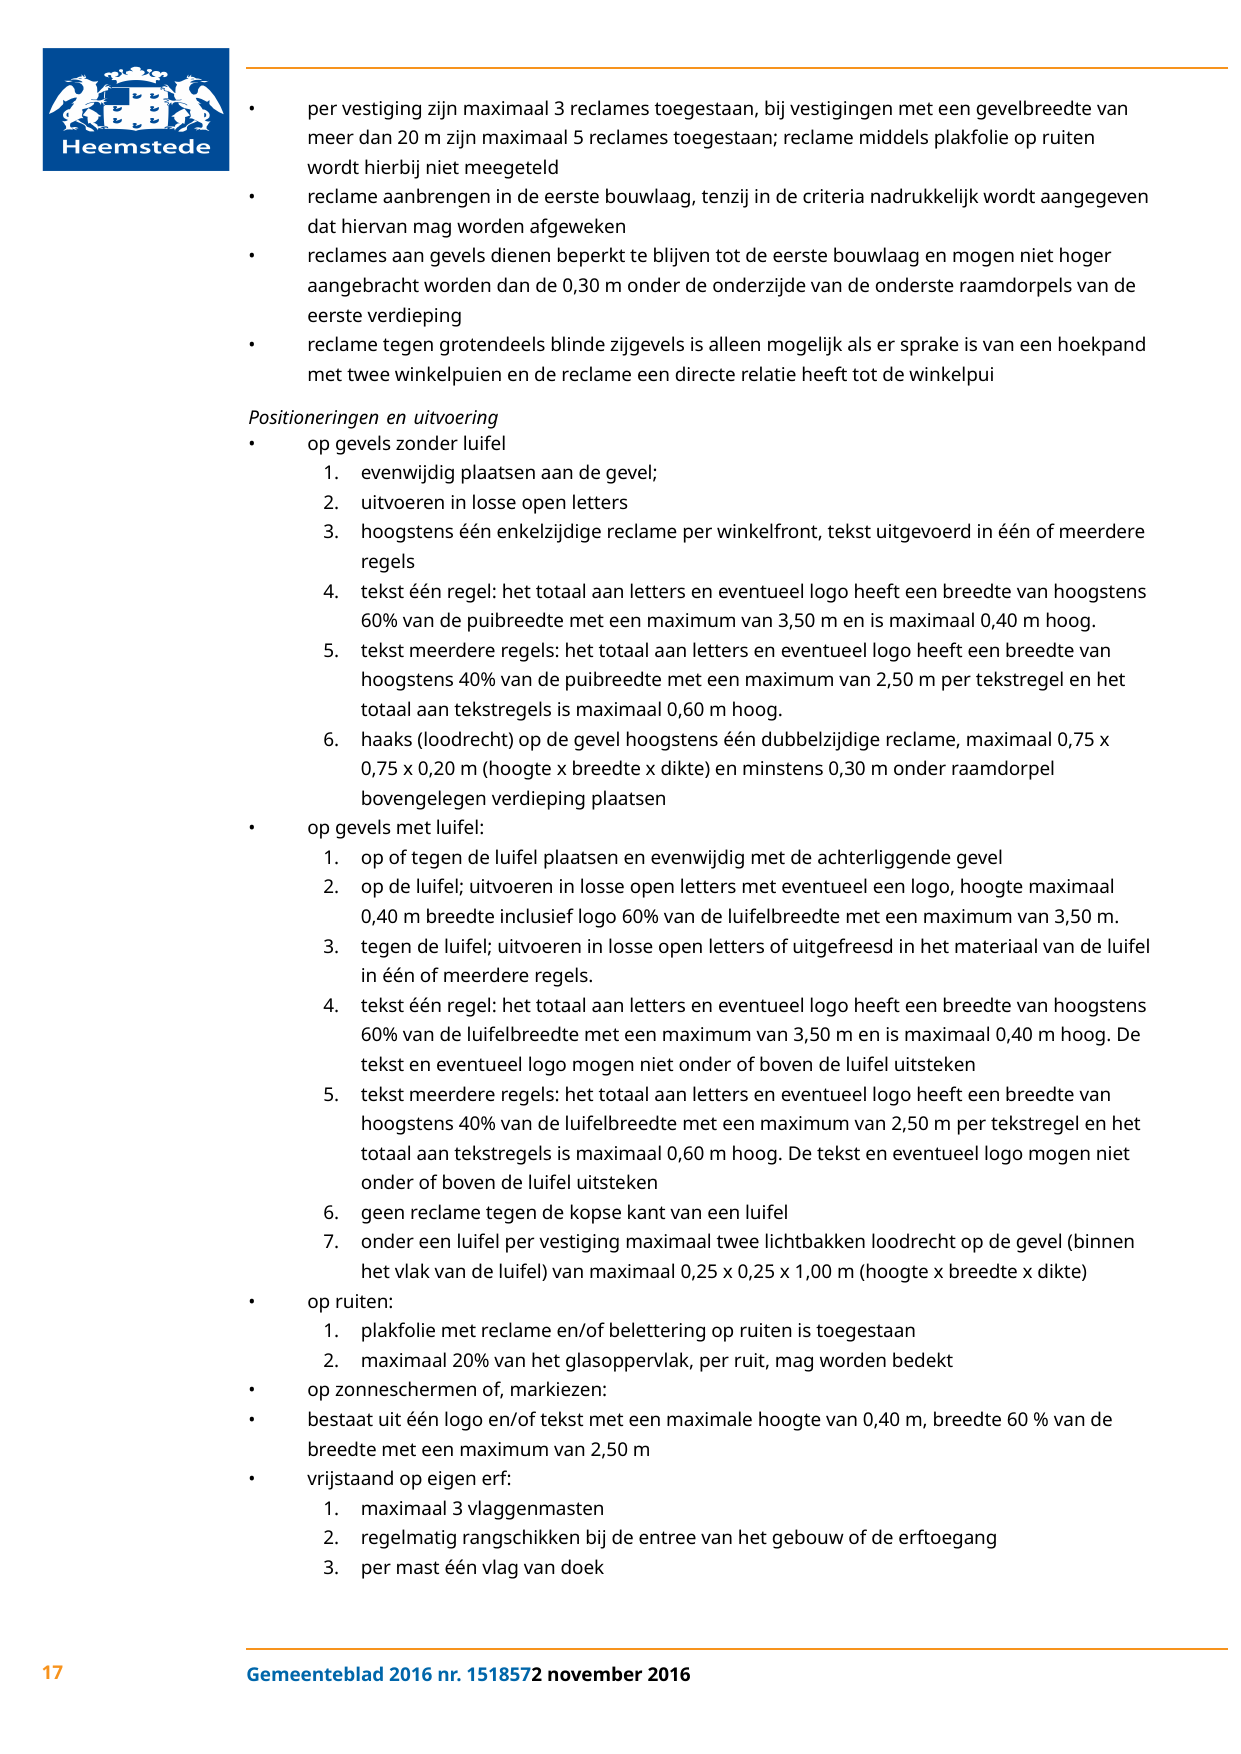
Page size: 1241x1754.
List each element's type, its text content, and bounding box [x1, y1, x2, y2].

list tekst meerdere regels: het totaal aan letters en eventueel logo heeft een breedte van hoogstens 40% van de puibreedte met een maximum van 2,50 m per tekstregel en het totaal aan tekstregels is maximaal 0,60 m hoog. [323, 637, 1152, 722]
list maximaal 20% van het glasoppervlak, per ruit, mag worden bedekt [323, 1347, 1152, 1373]
list op ruiten: [248, 1288, 1152, 1313]
list op de luifel; uitvoeren in losse open letters met eventueel een logo, hoogte maximaal 0,40 m breedte inclusief logo 60% van de luifelbreedte met een maximum van 3,50 m. [323, 874, 1152, 929]
list per mast één vlag van doek [323, 1554, 1152, 1580]
list per vestiging zijn maximaal 3 reclames toegestaan, bij vestigingen met een gevelbreedte van meer dan 20 m zijn maximaal 5 reclames toegestaan; reclame middels plakfolie op ruiten wordt hierbij niet meegeteld [248, 95, 1152, 180]
list evenwijdig plaatsen aan de gevel; [323, 459, 1152, 485]
list op of tegen de luifel plaatsen en evenwijdig met de achterliggende gevel [323, 844, 1152, 870]
list tegen de luifel; uitvoeren in losse open letters of uitgefreesd in het materiaal van de luifel in één of meerdere regels. [323, 933, 1152, 988]
list plakfolie met reclame en/of belettering op ruiten is toegestaan [323, 1317, 1152, 1343]
list tekst één regel: het totaal aan letters en eventueel logo heeft een breedte van hoogstens 60% van de luifelbreedte met een maximum van 3,50 m en is maximaal 0,40 m hoog. De tekst en eventueel logo mogen niet onder of boven de luifel uitsteken [323, 992, 1152, 1077]
list vrijstaand op eigen erf: [248, 1465, 1152, 1491]
list regelmatig rangschikken bij de entree van het gebouw of de erftoegang [323, 1524, 1152, 1550]
list reclame aanbrengen in de eerste bouwlaag, tenzij in de criteria nadrukkelijk wordt aangegeven dat hiervan mag worden afgeweken [248, 183, 1152, 239]
list geen reclame tegen de kopse kant van een luifel [323, 1199, 1152, 1225]
list op gevels zonder luifel [248, 430, 1152, 456]
list reclame tegen grotendeels blinde zijgevels is alleen mogelijk als er sprake is van een hoekpand met twee winkelpuien en de reclame een directe relatie heeft tot de winkelpui [248, 331, 1152, 387]
picture [41, 47, 231, 172]
list tekst één regel: het totaal aan letters en eventueel logo heeft een breedte van hoogstens 60% van de puibreedte met een maximum van 3,50 m en is maximaal 0,40 m hoog. [323, 578, 1152, 633]
list reclames aan gevels dienen beperkt te blijven tot de eerste bouwlaag en mogen niet hoger aangebracht worden dan de 0,30 m onder de onderzijde van de onderste raamdorpels van de eerste verdieping [248, 243, 1152, 328]
list uitvoeren in losse open letters [323, 489, 1152, 515]
list bestaat uit één logo en/of tekst met een maximale hoogte van 0,40 m, breedte 60 % van de breedte met een maximum van 2,50 m [248, 1406, 1152, 1461]
text Positioneringen en uitvoering [248, 404, 1152, 430]
list tekst meerdere regels: het totaal aan letters en eventueel logo heeft een breedte van hoogstens 40% van de luifelbreedte met een maximum van 2,50 m per tekstregel en het totaal aan tekstregels is maximaal 0,60 m hoog. De tekst en eventueel logo mogen niet onder of boven de luifel uitsteken [323, 1081, 1152, 1195]
list hoogstens één enkelzijdige reclame per winkelfront, tekst uitgevoerd in één of meerdere regels [323, 519, 1152, 574]
list op gevels met luifel: [248, 814, 1152, 840]
list op zonneschermen of, markiezen: [248, 1377, 1152, 1402]
list onder een luifel per vestiging maximaal twee lichtbakken loodrecht op de gevel (binnen het vlak van de luifel) van maximaal 0,25 x 0,25 x 1,00 m (hoogte x breedte x dikte) [323, 1229, 1152, 1284]
list maximaal 3 vlaggenmasten [323, 1495, 1152, 1521]
list haaks (loodrecht) op de gevel hoogstens één dubbelzijdige reclame, maximaal 0,75 x 0,75 x 0,20 m (hoogte x breedte x dikte) en minstens 0,30 m onder raamdorpel bovengelegen verdieping plaatsen [323, 726, 1152, 811]
